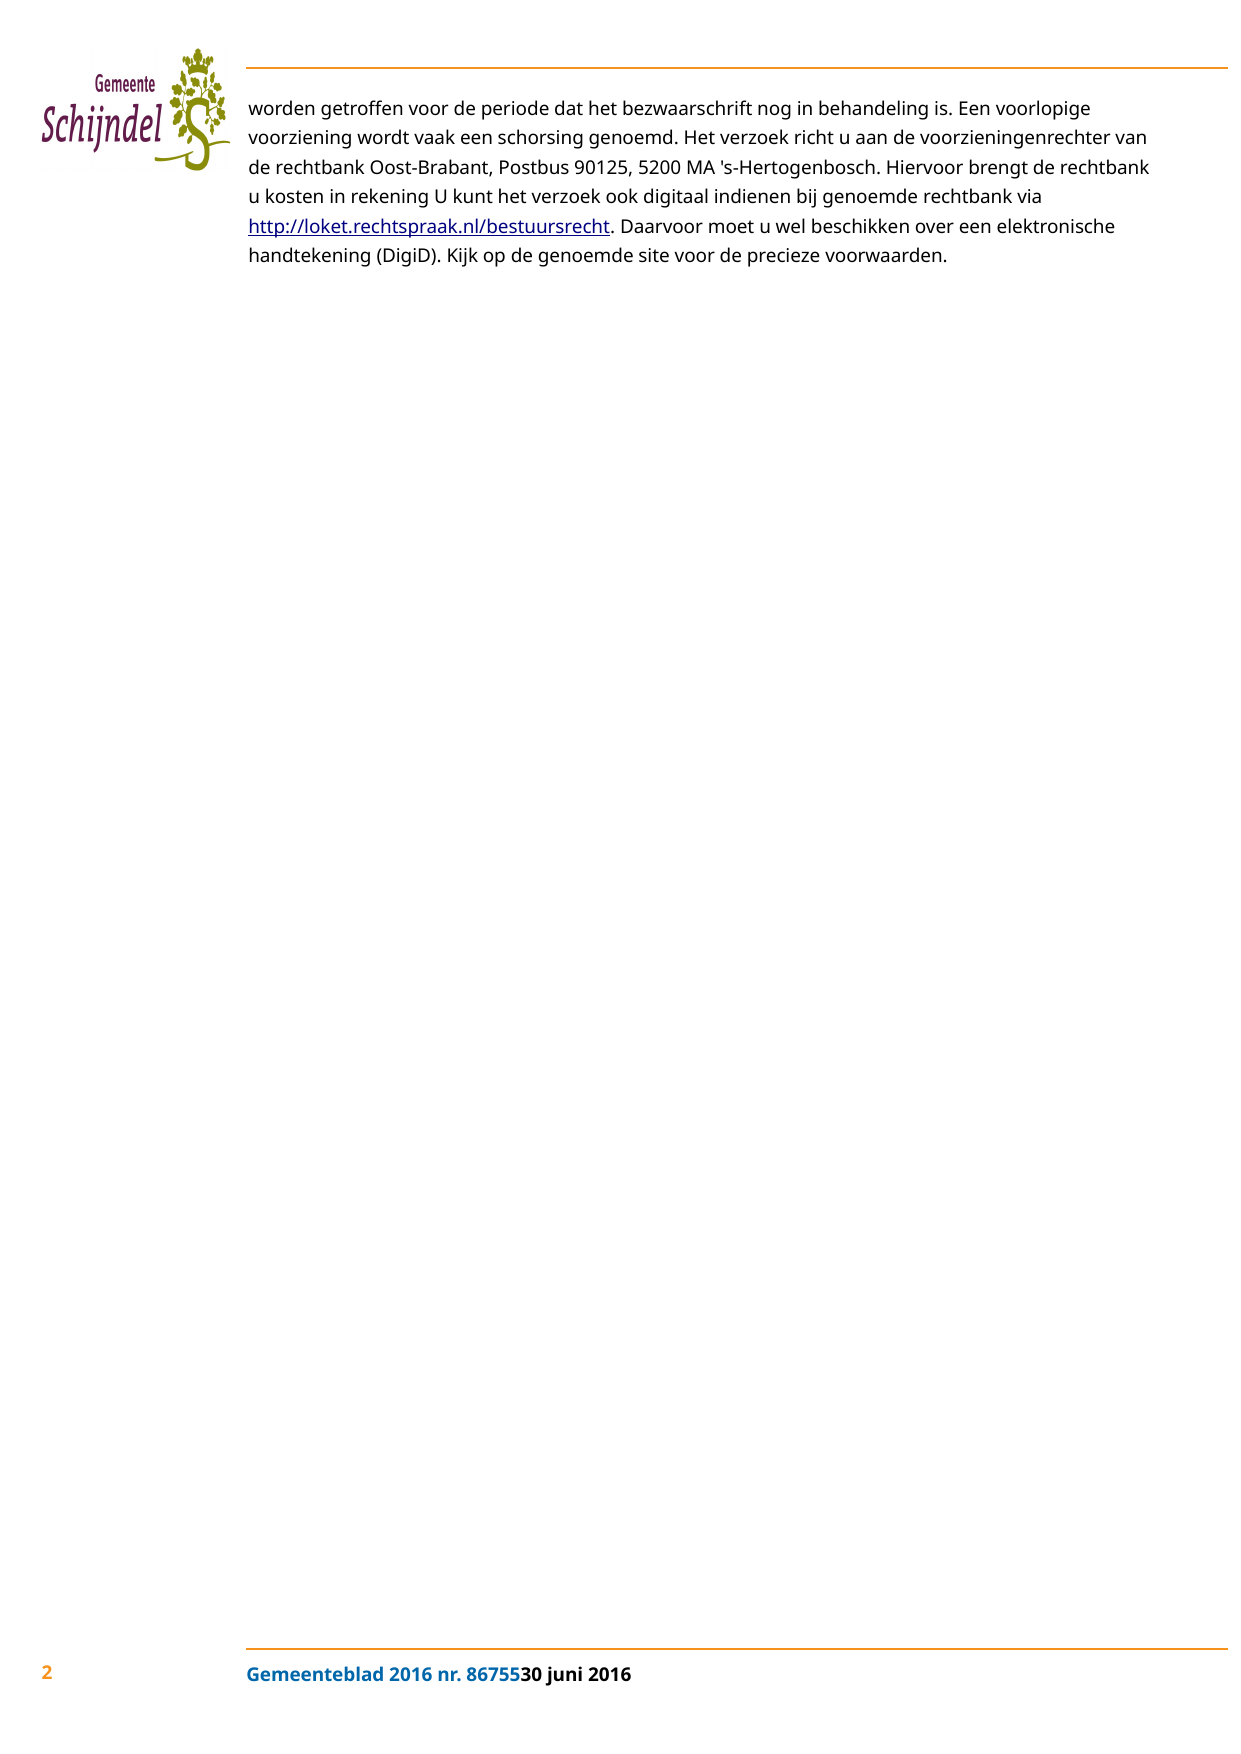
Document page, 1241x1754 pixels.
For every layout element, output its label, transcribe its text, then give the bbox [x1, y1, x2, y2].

text worden getroffen voor de periode dat het bezwaarschrift nog in behandeling is. Een voorlopige voorziening wordt vaak een schorsing genoemd. Het verzoek richt u aan de voorzieningenrechter van de rechtbank Oost-Brabant, Postbus 90125, 5200 MA 's-Hertogenbosch. Hiervoor brengt de rechtbank u kosten in rekening U kunt het verzoek ook digitaal indienen bij genoemde rechtbank via http://loket.rechtspraak.nl/bestuursrecht. Daarvoor moet u wel beschikken over een elektronische handtekening (DigiD). Kijk op de genoemde site voor de precieze voorwaarden. [248, 95, 1152, 268]
picture [41, 47, 231, 172]
